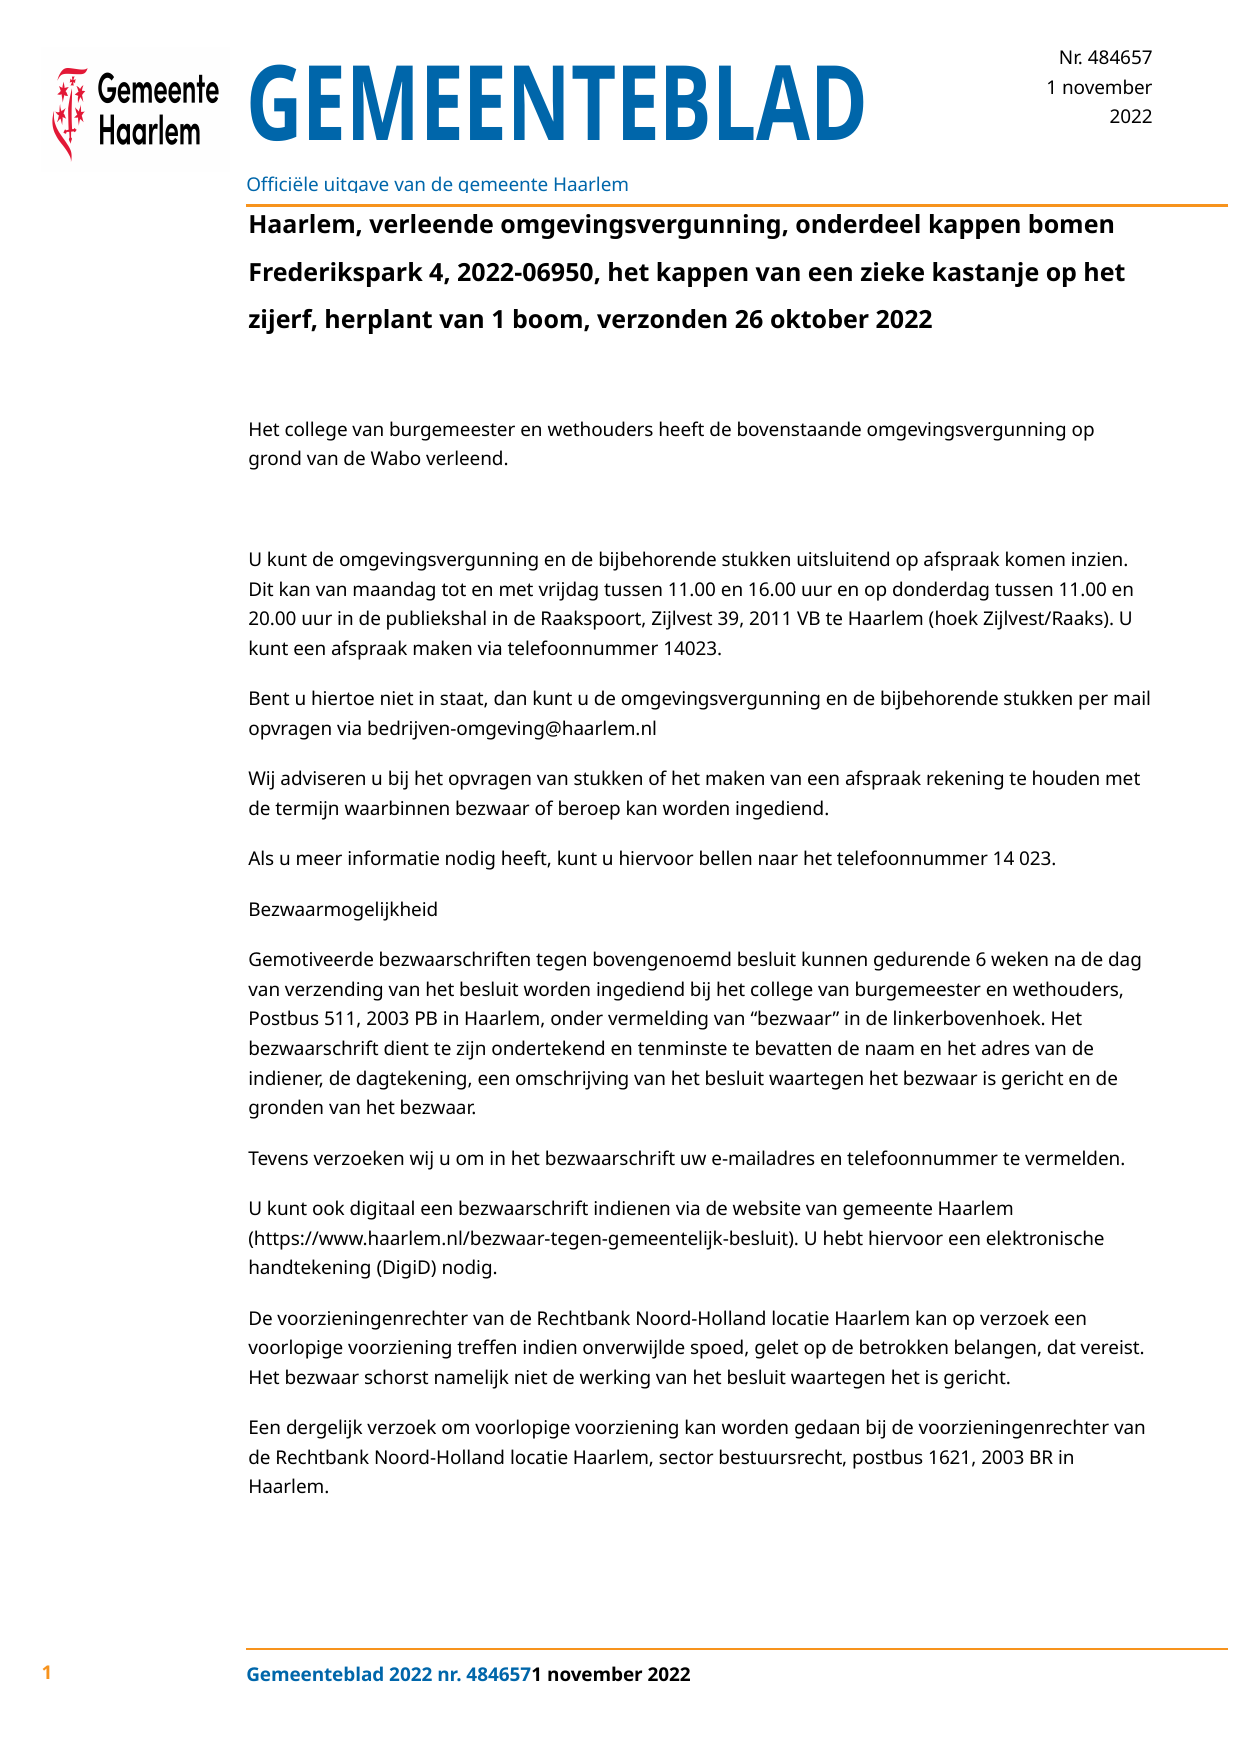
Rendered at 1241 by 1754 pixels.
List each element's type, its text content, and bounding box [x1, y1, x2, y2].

text Bezwaarmogelijkheid [248, 896, 1152, 922]
text Haarlem, verleende omgevingsvergunning, onderdeel kappen bomen Frederikspark 4, 2022-06950, het kappen van een zieke kastanje op het zijerf, herplant van 1 boom, verzonden 26 oktober 2022 [248, 207, 1152, 336]
text Tevens verzoeken wij u om in het bezwaarschrift uw e-mailadres en telefoonnummer te vermelden. [248, 1145, 1152, 1170]
text Bent u hiertoe niet in staat, dan kunt u de omgevingsvergunning en de bijbehorende stukken per mail opvragen via bedrijven-omgeving@haarlem.nl [248, 686, 1152, 741]
text Als u meer informatie nodig heeft, kunt u hiervoor bellen naar het telefoonnummer 14 023. [248, 846, 1152, 871]
picture [41, 47, 231, 172]
text Het college van burgemeester en wethouders heeft de bovenstaande omgevingsvergunning op grond van de Wabo verleend. [248, 416, 1152, 471]
text Wij adviseren u bij het opvragen van stukken of het maken van een afspraak rekening te houden met de termijn waarbinnen bezwaar of beroep kan worden ingediend. [248, 766, 1152, 821]
text U kunt de omgevingsvergunning en de bijbehorende stukken uitsluitend op afspraak komen inzien. Dit kan van maandag tot en met vrijdag tussen 11.00 en 16.00 uur en op donderdag tussen 11.00 en 20.00 uur in de publiekshal in de Raakspoort, Zijlvest 39, 2011 VB te Haarlem (hoek Zijlvest/Raaks). U kunt een afspraak maken via telefoonnummer 14023. [248, 546, 1152, 661]
text De voorzieningenrechter van de Rechtbank Noord-Holland locatie Haarlem kan op verzoek een voorlopige voorziening treffen indien onverwijlde spoed, gelet op de betrokken belangen, dat vereist. Het bezwaar schorst namelijk niet de werking van het besluit waartegen het is gericht. [248, 1305, 1152, 1389]
text Een dergelijk verzoek om voorlopige voorziening kan worden gedaan bij de voorzieningenrechter van de Rechtbank Noord-Holland locatie Haarlem, sector bestuursrecht, postbus 1621, 2003 BR in Haarlem. [248, 1414, 1152, 1499]
text U kunt ook digitaal een bezwaarschrift indienen via de website van gemeente Haarlem (https://www.haarlem.nl/bezwaar-tegen-gemeentelijk-besluit). U hebt hiervoor een elektronische handtekening (DigiD) nodig. [248, 1195, 1152, 1280]
text Gemotiveerde bezwaarschriften tegen bovengenoemd besluit kunnen gedurende 6 weken na de dag van verzending van het besluit worden ingediend bij het college van burgemeester en wethouders, Postbus 511, 2003 PB in Haarlem, onder vermelding van “bezwaar” in de linkerbovenhoek. Het bezwaarschrift dient te zijn ondertekend en tenminste te bevatten de naam en het adres van de indiener, de dagtekening, een omschrijving van het besluit waartegen het bezwaar is gericht en de gronden van het bezwaar. [248, 946, 1152, 1120]
